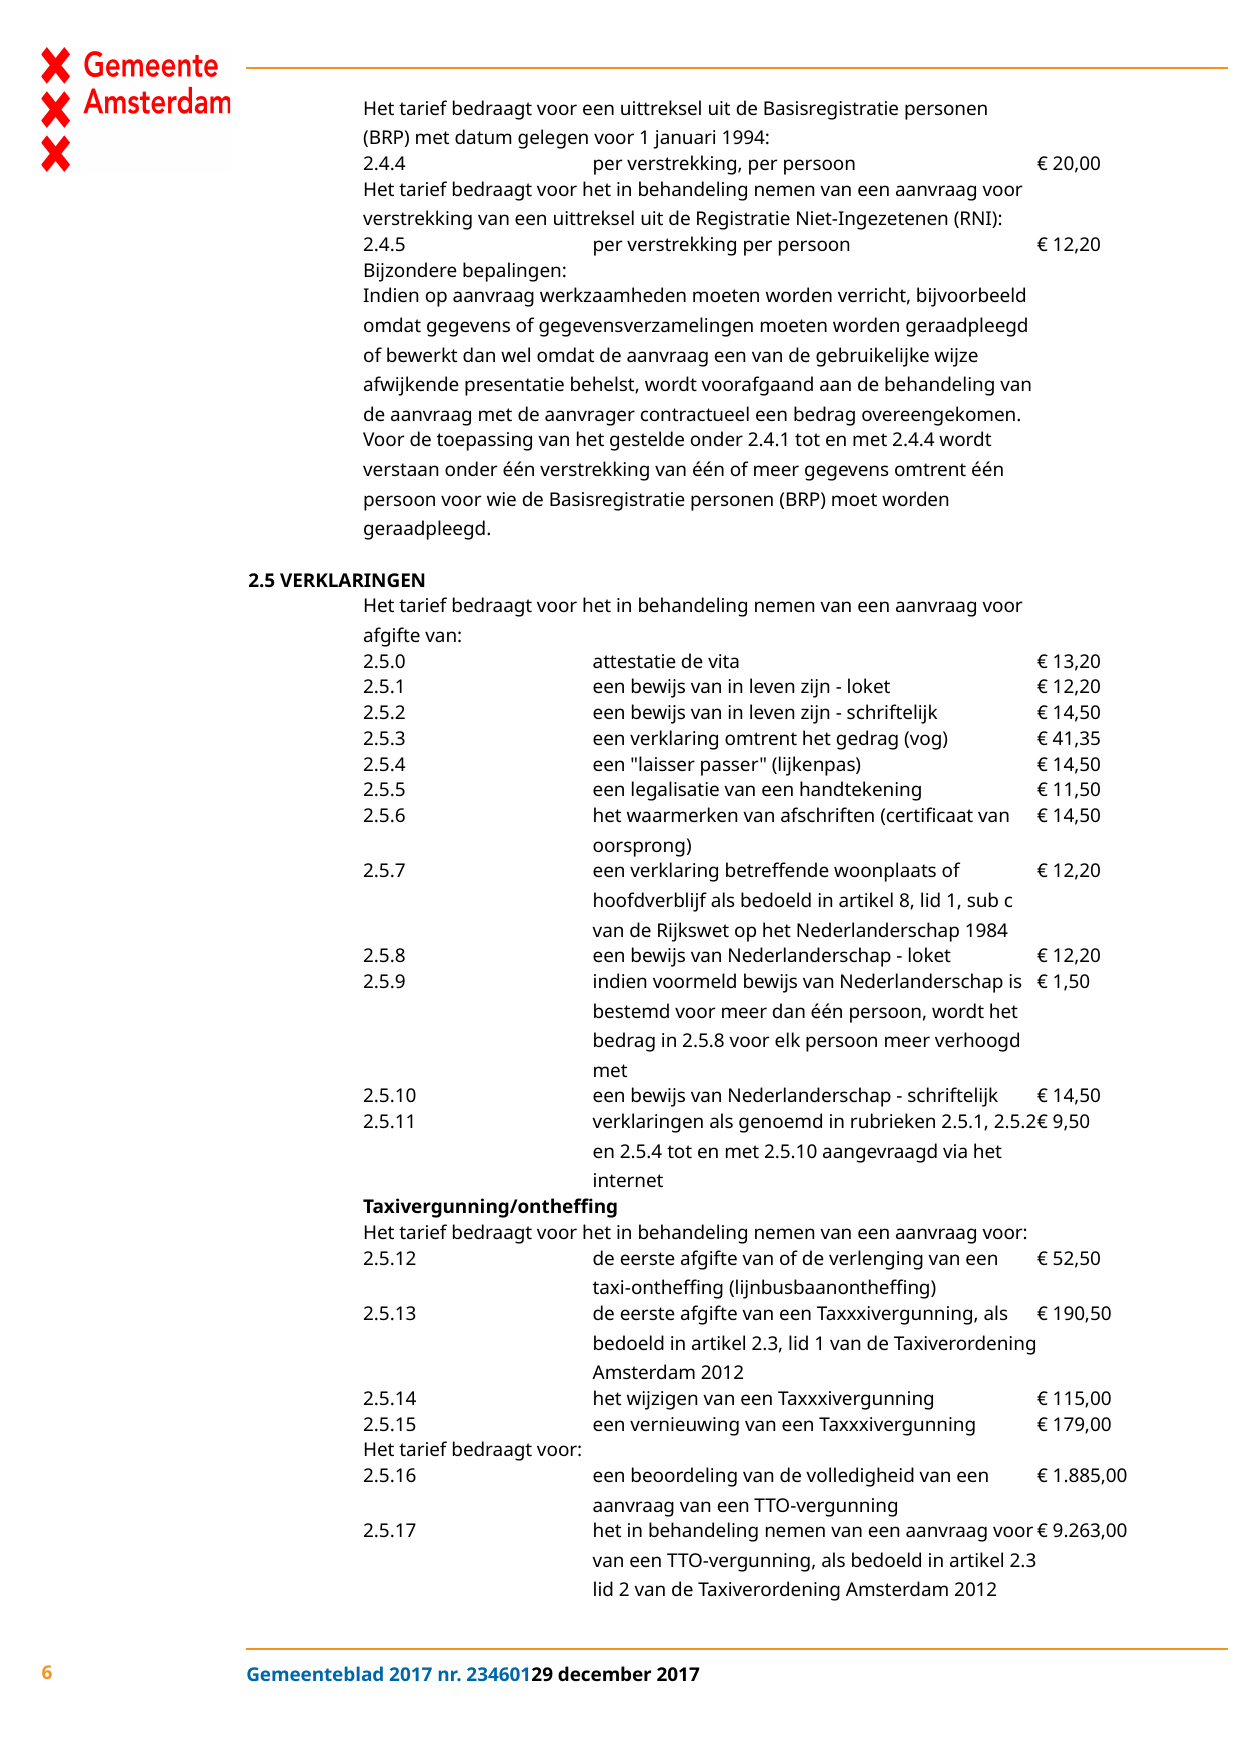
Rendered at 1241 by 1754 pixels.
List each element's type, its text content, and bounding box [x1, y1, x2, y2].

table_cell Taxivergunning/ontheffing [363, 1193, 1037, 1219]
table_cell [248, 1219, 363, 1245]
table_cell € 41,35 [1037, 725, 1152, 751]
table_cell 2.5.3 [363, 725, 592, 751]
table_cell € 179,00 [1037, 1411, 1152, 1436]
table_cell € 11,50 [1037, 777, 1152, 802]
table_cell € 9.263,00 [1037, 1518, 1152, 1602]
table_cell [248, 1518, 363, 1602]
table_cell een "laisser passer" (lijkenpas) [593, 751, 1037, 777]
table_cell Indien op aanvraag werkzaamheden moeten worden verricht, bijvoorbeeld omdat gegevens of gegevensverzamelingen moeten worden geraadpleegd of bewerkt dan wel omdat de aanvraag een van de gebruikelijke wijze afwijkende presentatie behelst, wordt voorafgaand aan de behandeling van de aanvraag met de aanvrager contractueel een bedrag overeengekomen. [363, 283, 1037, 427]
table_cell indien voormeld bewijs van Nederlanderschap is bestemd voor meer dan één persoon, wordt het bedrag in 2.5.8 voor elk persoon meer verhoogd met [593, 968, 1037, 1083]
table_cell een beoordeling van de volledigheid van een aanvraag van een TTO-vergunning [593, 1462, 1037, 1517]
table_cell [1037, 283, 1152, 427]
table_cell [248, 1109, 363, 1193]
table_cell [248, 541, 363, 567]
table_cell Bijzondere bepalingen: [363, 257, 1037, 283]
table_cell € 14,50 [1037, 802, 1152, 858]
table_cell per verstrekking per persoon [593, 231, 1037, 257]
table_cell een bewijs van Nederlanderschap - schriftelijk [593, 1083, 1037, 1108]
table_cell verklaringen als genoemd in rubrieken 2.5.1, 2.5.2 en 2.5.4 tot en met 2.5.10 aangevraagd via het internet [593, 1109, 1037, 1193]
picture [41, 47, 231, 172]
table_cell [248, 858, 363, 942]
table_cell Het tarief bedraagt voor het in behandeling nemen van een aanvraag voor: [363, 1219, 1037, 1245]
table_cell [1037, 1436, 1152, 1462]
table_cell [1037, 95, 1152, 150]
table_cell 2.5.15 [363, 1411, 592, 1436]
table_cell Het tarief bedraagt voor: [363, 1436, 1037, 1462]
table_cell [248, 725, 363, 751]
table_cell [248, 150, 363, 176]
table_cell Het tarief bedraagt voor het in behandeling nemen van een aanvraag voor verstrekking van een uittreksel uit de Registratie Niet-Ingezetenen (RNI): [363, 176, 1037, 231]
table_cell [1037, 541, 1152, 567]
table_cell [248, 1462, 363, 1517]
table_cell de eerste afgifte van of de verlenging van een taxi-ontheffing (lijnbusbaanontheffing) [593, 1245, 1037, 1300]
table_cell € 9,50 [1037, 1109, 1152, 1193]
table_cell [248, 427, 363, 541]
table_cell 2.5 VERKLARINGEN [248, 567, 1037, 593]
table_cell [248, 802, 363, 858]
table_cell [248, 176, 363, 231]
table_cell 2.5.8 [363, 943, 592, 968]
table_cell 2.5.1 [363, 674, 592, 699]
table_cell 2.5.2 [363, 699, 592, 725]
table_cell 2.5.9 [363, 968, 592, 1083]
table_cell [248, 1436, 363, 1462]
table_cell Het tarief bedraagt voor een uittreksel uit de Basisregistratie personen (BRP) met datum gelegen voor 1 januari 1994: [363, 95, 1037, 150]
table_cell € 12,20 [1037, 674, 1152, 699]
table_cell een vernieuwing van een Taxxxivergunning [593, 1411, 1037, 1436]
table_cell het waarmerken van afschriften (certificaat van oorsprong) [593, 802, 1037, 858]
table_cell 2.5.10 [363, 1083, 592, 1108]
table_cell 2.5.0 [363, 648, 592, 674]
table_cell [248, 751, 363, 777]
table_cell [248, 1245, 363, 1300]
table_cell [1037, 257, 1152, 283]
table_cell € 14,50 [1037, 699, 1152, 725]
table_cell 2.5.12 [363, 1245, 592, 1300]
table_cell [1037, 176, 1152, 231]
table_cell 2.5.11 [363, 1109, 592, 1193]
table_cell € 12,20 [1037, 858, 1152, 942]
table_cell [248, 674, 363, 699]
table_cell [248, 1300, 363, 1385]
table_cell [248, 1411, 363, 1436]
table_cell een bewijs van Nederlanderschap - loket [593, 943, 1037, 968]
table_cell € 20,00 [1037, 150, 1152, 176]
table_cell [248, 699, 363, 725]
table_cell [248, 968, 363, 1083]
table_cell [1037, 567, 1152, 593]
table_cell 2.5.13 [363, 1300, 592, 1385]
table_cell 2.5.14 [363, 1385, 592, 1411]
table_cell [248, 231, 363, 257]
table_cell [867, 541, 1037, 567]
table_cell [1037, 1193, 1152, 1219]
table_cell 2.5.5 [363, 777, 592, 802]
table_cell € 190,50 [1037, 1300, 1152, 1385]
table_cell Het tarief bedraagt voor het in behandeling nemen van een aanvraag voor afgifte van: [363, 593, 1037, 648]
table_cell € 14,50 [1037, 751, 1152, 777]
table_cell [248, 648, 363, 674]
table_cell een bewijs van in leven zijn - schriftelijk [593, 699, 1037, 725]
table_cell € 13,20 [1037, 648, 1152, 674]
table_cell [248, 593, 363, 648]
table_cell 2.5.16 [363, 1462, 592, 1517]
table_cell 2.5.7 [363, 858, 592, 942]
table_cell € 115,00 [1037, 1385, 1152, 1411]
table_cell [248, 1385, 363, 1411]
table_cell [248, 1193, 363, 1219]
table_cell € 1.885,00 [1037, 1462, 1152, 1517]
table_cell € 14,50 [1037, 1083, 1152, 1108]
table_cell 2.5.6 [363, 802, 592, 858]
table_cell [248, 257, 363, 283]
table_cell 2.5.17 [363, 1518, 592, 1602]
table_cell [248, 95, 363, 150]
table_cell Voor de toepassing van het gestelde onder 2.4.1 tot en met 2.4.4 wordt verstaan onder één verstrekking van één of meer gegevens omtrent één persoon voor wie de Basisregistratie personen (BRP) moet worden geraadpleegd. [363, 427, 1037, 541]
table_cell [1037, 593, 1152, 648]
table_cell [248, 943, 363, 968]
table_cell 2.5.4 [363, 751, 592, 777]
table_cell [1037, 427, 1152, 541]
table_cell per verstrekking, per persoon [593, 150, 1037, 176]
table_cell een legalisatie van een handtekening [593, 777, 1037, 802]
table_cell de eerste afgifte van een Taxxxivergunning, als bedoeld in artikel 2.3, lid 1 van de Taxiverordening Amsterdam 2012 [593, 1300, 1037, 1385]
table_cell een bewijs van in leven zijn - loket [593, 674, 1037, 699]
table_cell € 1,50 [1037, 968, 1152, 1083]
table_cell [248, 1083, 363, 1108]
table_cell 2.4.4 [363, 150, 592, 176]
table_cell [248, 283, 363, 427]
table_cell 2.4.5 [363, 231, 592, 257]
table_cell € 12,20 [1037, 943, 1152, 968]
table_cell [363, 541, 867, 567]
table_cell een verklaring betreffende woonplaats of hoofdverblijf als bedoeld in artikel 8, lid 1, sub c van de Rijkswet op het Nederlanderschap 1984 [593, 858, 1037, 942]
table_cell het wijzigen van een Taxxxivergunning [593, 1385, 1037, 1411]
table_cell € 52,50 [1037, 1245, 1152, 1300]
table_cell het in behandeling nemen van een aanvraag voor van een TTO-vergunning, als bedoeld in artikel 2.3 lid 2 van de Taxiverordening Amsterdam 2012 [593, 1518, 1037, 1602]
table_cell een verklaring omtrent het gedrag (vog) [593, 725, 1037, 751]
table_cell [1037, 1219, 1152, 1245]
table_cell attestatie de vita [593, 648, 1037, 674]
table_cell € 12,20 [1037, 231, 1152, 257]
table_cell [248, 777, 363, 802]
